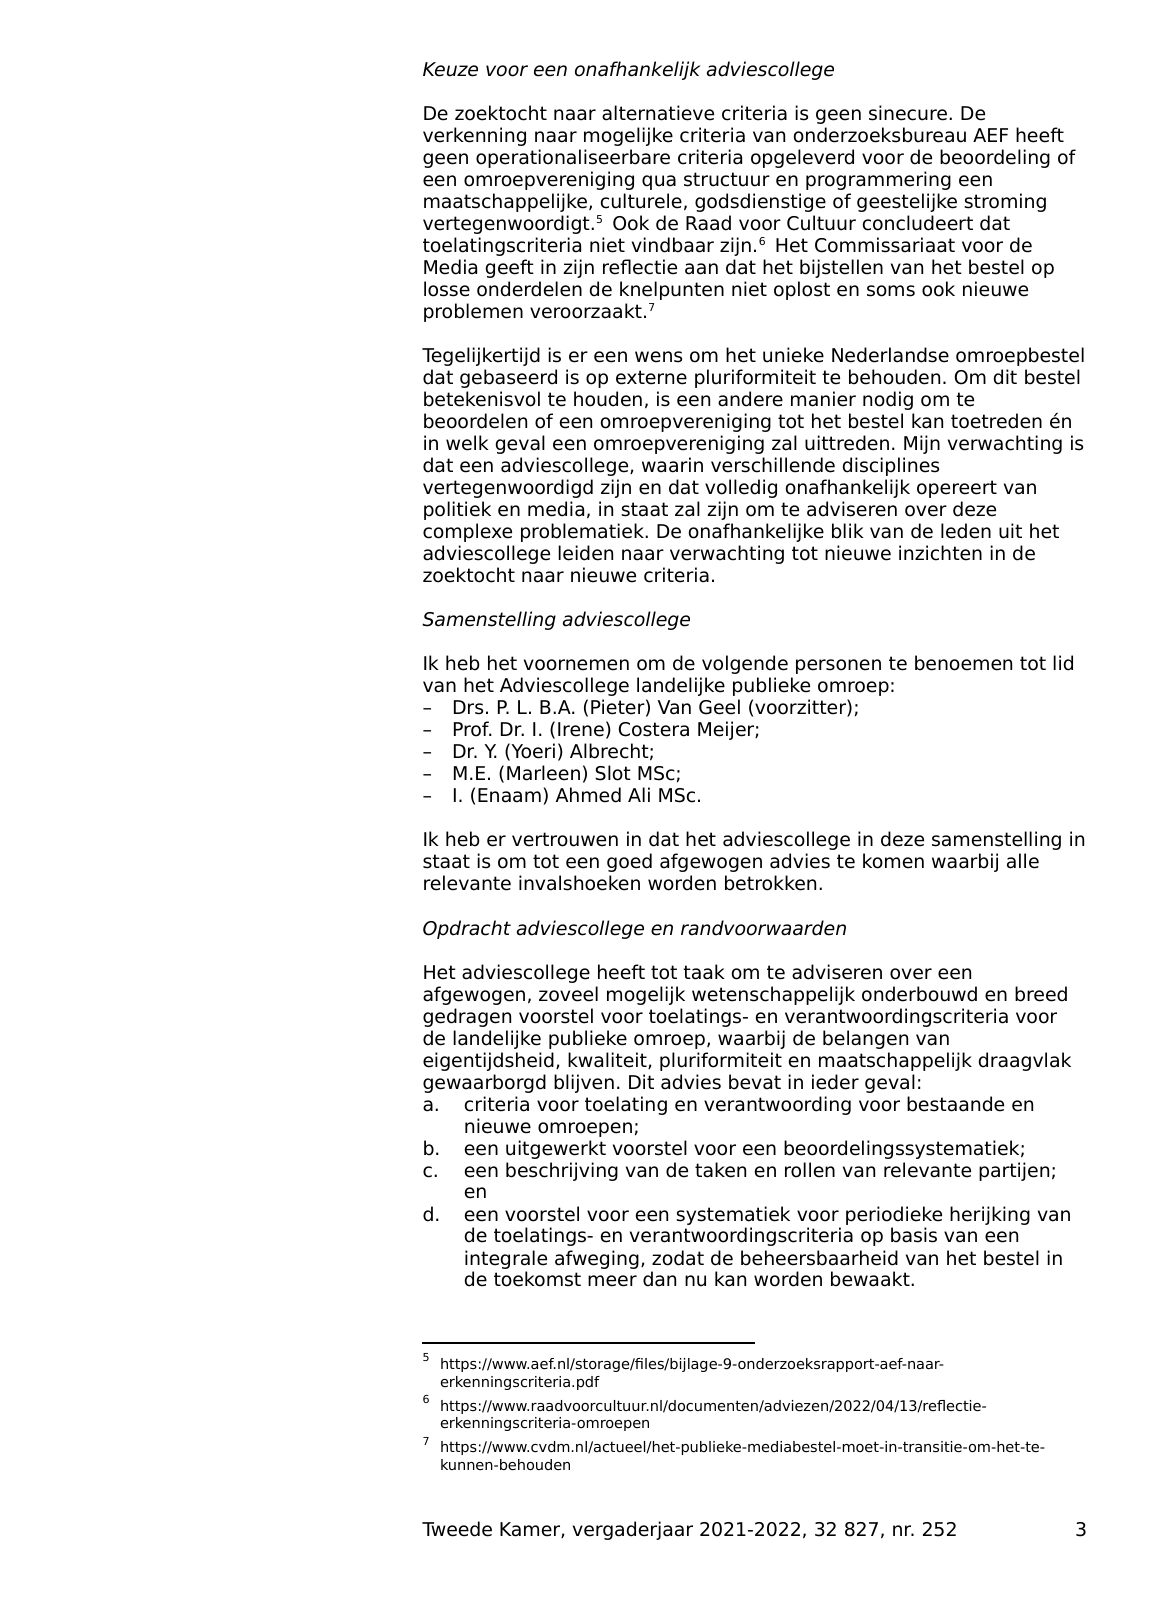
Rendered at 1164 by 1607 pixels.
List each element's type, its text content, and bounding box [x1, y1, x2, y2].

text Ik heb het voornemen om de volgende personen te benoemen tot lid van het Adviescollege landelijke publieke omroep: [422, 653, 1087, 697]
text https://www.raadvoorcultuur.nl/documenten/adviezen/2022/04/13/reflectie-erkenningscriteria-omroepen [422, 1393, 1087, 1432]
text https://www.cvdm.nl/actueel/het-publieke-mediabestel-moet-in-transitie-om-het-te-kunnen-behouden [422, 1435, 1087, 1474]
text – Dr. Y. (Yoeri) Albrecht; [422, 741, 1087, 763]
text c. een beschrijving van de taken en rollen van relevante partijen; en [422, 1159, 1087, 1203]
text a. criteria voor toelating en verantwoording voor bestaande en nieuwe omroepen; [422, 1093, 1087, 1137]
text – I. (Enaam) Ahmed Ali MSc. [422, 785, 1087, 807]
text – M.E. (Marleen) Slot MSc; [422, 763, 1087, 785]
subtitle Samenstelling adviescollege [422, 609, 1087, 631]
subtitle Keuze voor een onafhankelijk adviescollege [422, 59, 1087, 81]
text Ik heb er vertrouwen in dat het adviescollege in deze samenstelling in staat is om tot een goed afgewogen advies te komen waarbij alle relevante invalshoeken worden betrokken. [422, 829, 1087, 895]
text – Prof. Dr. I. (Irene) Costera Meijer; [422, 719, 1087, 741]
text – Drs. P. L. B.A. (Pieter) Van Geel (voorzitter); [422, 697, 1087, 719]
text d. een voorstel voor een systematiek voor periodieke herijking van de toelatings- en verantwoordingscriteria op basis van een integrale afweging, zodat de beheersbaarheid van het bestel in de toekomst meer dan nu kan worden bewaakt. [422, 1203, 1087, 1291]
text De zoektocht naar alternatieve criteria is geen sinecure. De verkenning naar mogelijke criteria van onderzoeksbureau AEF heeft geen operationaliseerbare criteria opgeleverd voor de beoordeling of een omroepvereniging qua structuur en programmering een maatschappelijke, culturele, godsdienstige of geestelijke stroming vertegenwoordigt. Ook de Raad voor Cultuur concludeert dat toelatingscriteria niet vindbaar zijn. Het Commissariaat voor de Media geeft in zijn reflectie aan dat het bijstellen van het bestel op losse onderdelen de knelpunten niet oplost en soms ook nieuwe problemen veroorzaakt. [422, 103, 1087, 323]
text Het adviescollege heeft tot taak om te adviseren over een afgewogen, zoveel mogelijk wetenschappelijk onderbouwd en breed gedragen voorstel voor toelatings- en verantwoordingscriteria voor de landelijke publieke omroep, waarbij de belangen van eigentijdsheid, kwaliteit, pluriformiteit en maatschappelijk draagvlak gewaarborgd blijven. Dit advies bevat in ieder geval: [422, 962, 1087, 1093]
subtitle Opdracht adviescollege en randvoorwaarden [422, 917, 1087, 939]
text https://www.aef.nl/storage/files/bijlage-9-onderzoeksrapport-aef-naar-erkenningscriteria.pdf [422, 1352, 1087, 1391]
text Tegelijkertijd is er een wens om het unieke Nederlandse omroepbestel dat gebaseerd is op externe pluriformiteit te behouden. Om dit bestel betekenisvol te houden, is een andere manier nodig om te beoordelen of een omroepvereniging tot het bestel kan toetreden én in welk geval een omroepvereniging zal uittreden. Mijn verwachting is dat een adviescollege, waarin verschillende disciplines vertegenwoordigd zijn en dat volledig onafhankelijk opereert van politiek en media, in staat zal zijn om te adviseren over deze complexe problematiek. De onafhankelijke blik van de leden uit het adviescollege leiden naar verwachting tot nieuwe inzichten in de zoektocht naar nieuwe criteria. [422, 345, 1087, 587]
text b. een uitgewerkt voorstel voor een beoordelingssystematiek; [422, 1137, 1087, 1159]
